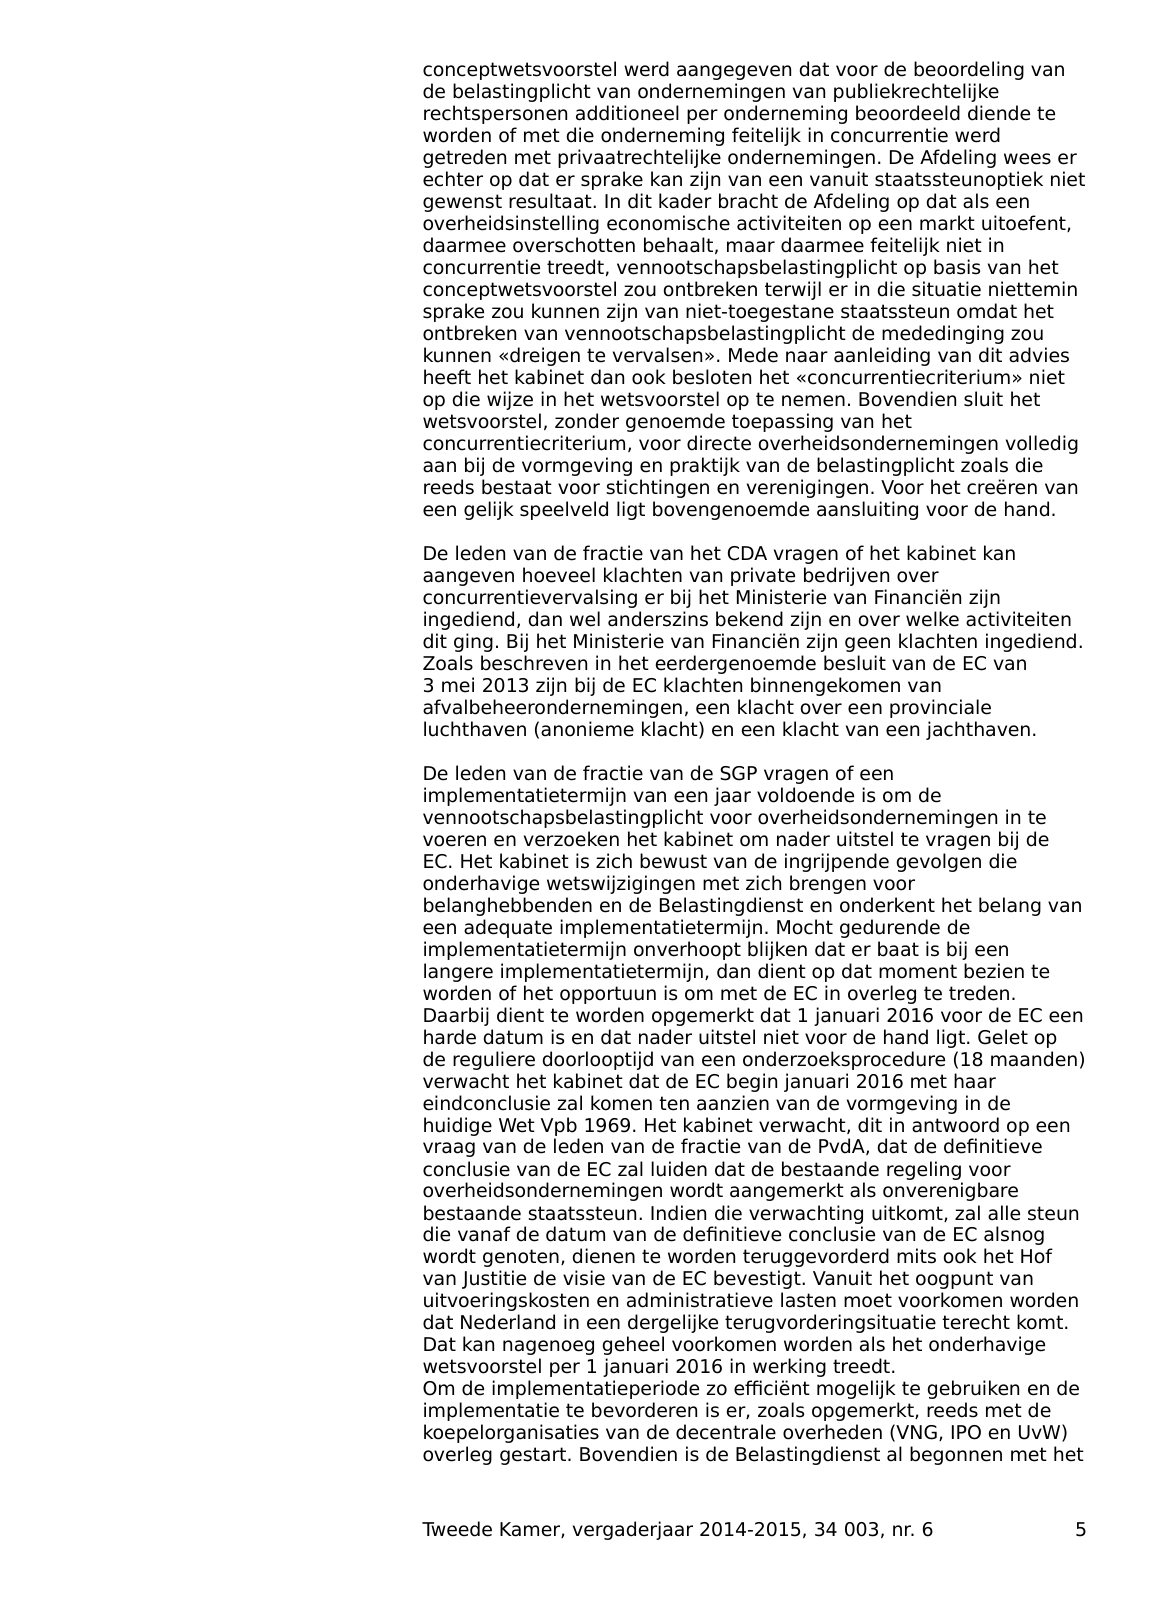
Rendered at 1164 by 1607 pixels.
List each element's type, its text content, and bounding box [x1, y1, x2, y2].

text De leden van de fractie van de SGP vragen of een implementatietermijn van een jaar voldoende is om de vennootschapsbelastingplicht voor overheidsondernemingen in te voeren en verzoeken het kabinet om nader uitstel te vragen bij de EC. Het kabinet is zich bewust van de ingrijpende gevolgen die onderhavige wetswijzigingen met zich brengen voor belanghebbenden en de Belastingdienst en onderkent het belang van een adequate implementatietermijn. Mocht gedurende de implementatietermijn onverhoopt blijken dat er baat is bij een langere implementatietermijn, dan dient op dat moment bezien te worden of het opportuun is om met de EC in overleg te treden. Daarbij dient te worden opgemerkt dat 1 januari 2016 voor de EC een harde datum is en dat nader uitstel niet voor de hand ligt. Gelet op de reguliere doorlooptijd van een onderzoeksprocedure (18 maanden) verwacht het kabinet dat de EC begin januari 2016 met haar eindconclusie zal komen ten aanzien van de vormgeving in de huidige Wet Vpb 1969. Het kabinet verwacht, dit in antwoord op een vraag van de leden van de fractie van de PvdA, dat de definitieve conclusie van de EC zal luiden dat de bestaande regeling voor overheidsondernemingen wordt aangemerkt als onverenigbare bestaande staatssteun. Indien die verwachting uitkomt, zal alle steun die vanaf de datum van de definitieve conclusie van de EC alsnog wordt genoten, dienen te worden teruggevorderd mits ook het Hof van Justitie de visie van de EC bevestigt. Vanuit het oogpunt van uitvoeringskosten en administratieve lasten moet voorkomen worden dat Nederland in een dergelijke terugvorderingsituatie terecht komt. Dat kan nagenoeg geheel voorkomen worden als het onderhavige wetsvoorstel per 1 januari 2016 in werking treedt. [422, 763, 1087, 1378]
text Om de implementatieperiode zo efficiënt mogelijk te gebruiken en de implementatie te bevorderen is er, zoals opgemerkt, reeds met de koepelorganisaties van de decentrale overheden (VNG, IPO en UvW) overleg gestart. Bovendien is de Belastingdienst al begonnen met het [422, 1378, 1087, 1466]
text conceptwetsvoorstel werd aangegeven dat voor de beoordeling van de belastingplicht van ondernemingen van publiekrechtelijke rechtspersonen additioneel per onderneming beoordeeld diende te worden of met die onderneming feitelijk in concurrentie werd getreden met privaatrechtelijke ondernemingen. De Afdeling wees er echter op dat er sprake kan zijn van een vanuit staatssteunoptiek niet gewenst resultaat. In dit kader bracht de Afdeling op dat als een overheidsinstelling economische activiteiten op een markt uitoefent, daarmee overschotten behaalt, maar daarmee feitelijk niet in concurrentie treedt, vennootschapsbelastingplicht op basis van het conceptwetsvoorstel zou ontbreken terwijl er in die situatie niettemin sprake zou kunnen zijn van niet-toegestane staatssteun omdat het ontbreken van vennootschapsbelastingplicht de mededinging zou kunnen «dreigen te vervalsen». Mede naar aanleiding van dit advies heeft het kabinet dan ook besloten het «concurrentiecriterium» niet op die wijze in het wetsvoorstel op te nemen. Bovendien sluit het wetsvoorstel, zonder genoemde toepassing van het concurrentiecriterium, voor directe overheidsondernemingen volledig aan bij de vormgeving en praktijk van de belastingplicht zoals die reeds bestaat voor stichtingen en verenigingen. Voor het creëren van een gelijk speelveld ligt bovengenoemde aansluiting voor de hand. [422, 59, 1087, 521]
text De leden van de fractie van het CDA vragen of het kabinet kan aangeven hoeveel klachten van private bedrijven over concurrentievervalsing er bij het Ministerie van Financiën zijn ingediend, dan wel anderszins bekend zijn en over welke activiteiten dit ging. Bij het Ministerie van Financiën zijn geen klachten ingediend. Zoals beschreven in het eerdergenoemde besluit van de EC van 3 mei 2013 zijn bij de EC klachten binnengekomen van afvalbeheerondernemingen, een klacht over een provinciale luchthaven (anonieme klacht) en een klacht van een jachthaven. [422, 543, 1087, 741]
